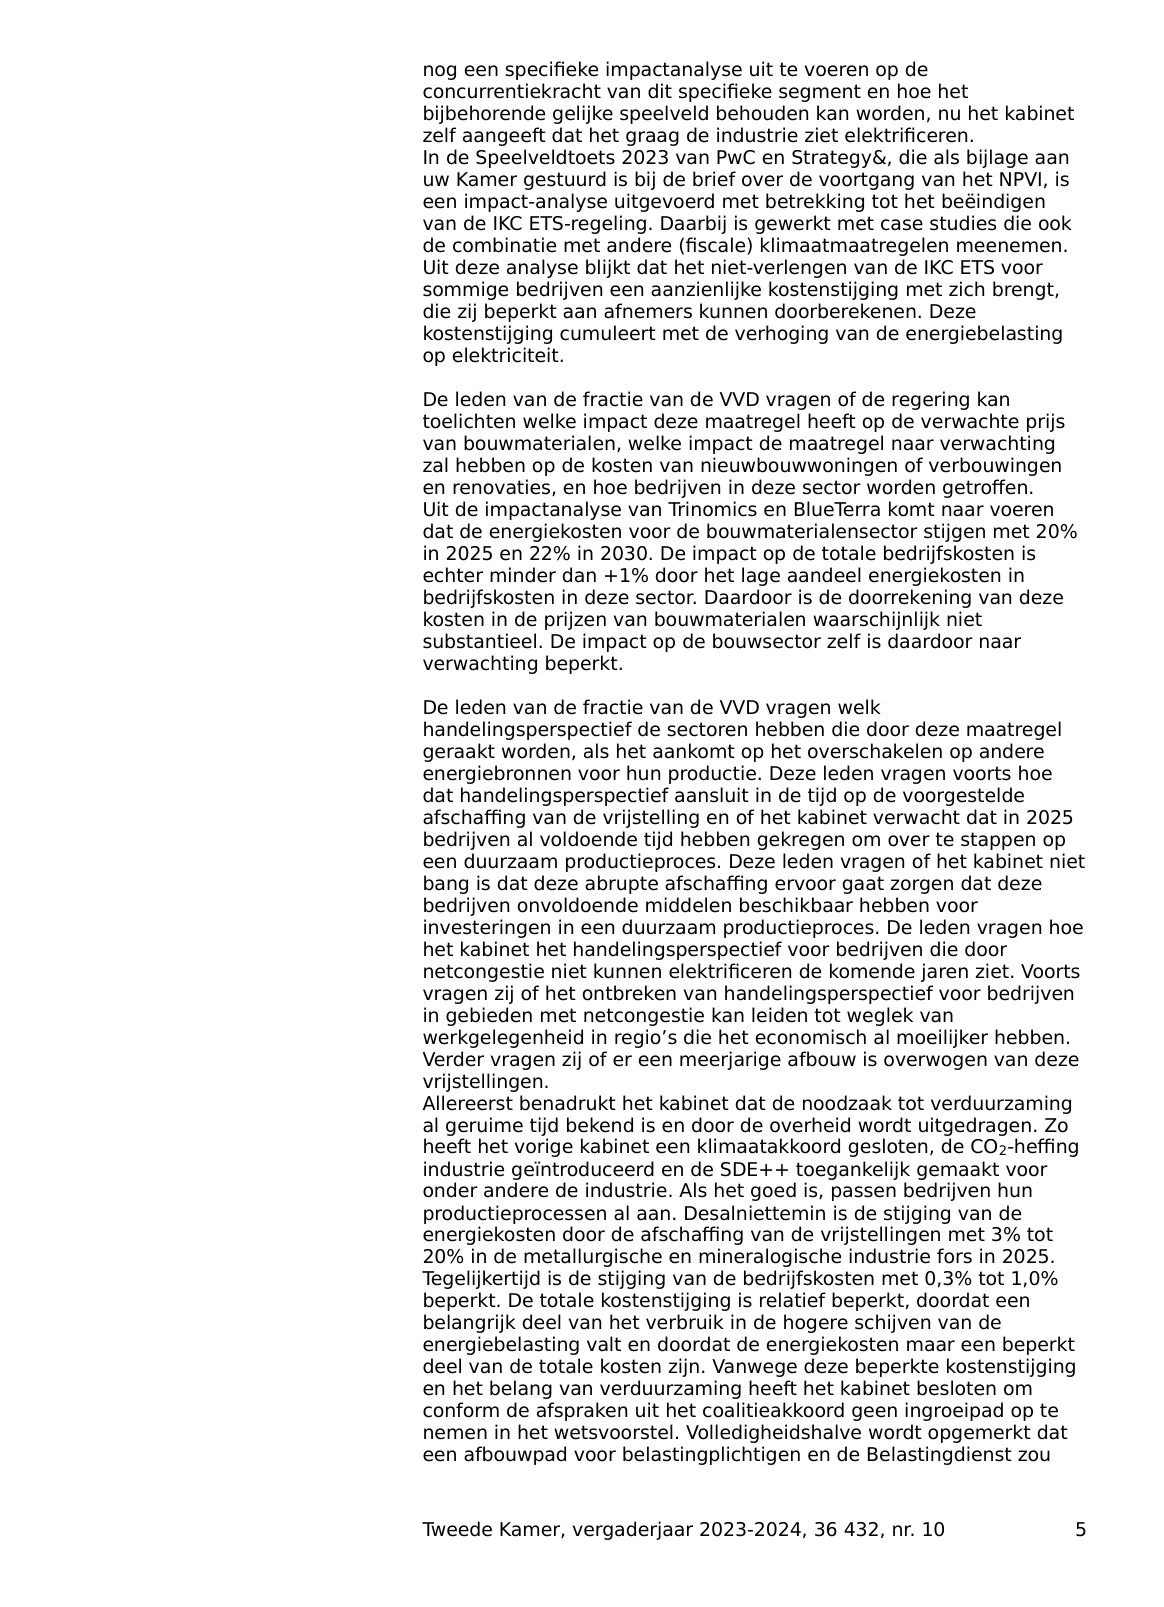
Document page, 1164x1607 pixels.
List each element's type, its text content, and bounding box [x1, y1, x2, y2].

text Uit de impactanalyse van Trinomics en BlueTerra komt naar voeren dat de energiekosten voor de bouwmaterialensector stijgen met 20% in 2025 en 22% in 2030. De impact op de totale bedrijfskosten is echter minder dan +1% door het lage aandeel energiekosten in bedrijfskosten in deze sector. Daardoor is de doorrekening van deze kosten in de prijzen van bouwmaterialen waarschijnlijk niet substantieel. De impact op de bouwsector zelf is daardoor naar verwachting beperkt. [422, 499, 1087, 675]
text De leden van de fractie van de VVD vragen of de regering kan toelichten welke impact deze maatregel heeft op de verwachte prijs van bouwmaterialen, welke impact de maatregel naar verwachting zal hebben op de kosten van nieuwbouwwoningen of verbouwingen en renovaties, en hoe bedrijven in deze sector worden getroffen. [422, 389, 1087, 499]
text nog een specifieke impactanalyse uit te voeren op de concurrentiekracht van dit specifieke segment en hoe het bijbehorende gelijke speelveld behouden kan worden, nu het kabinet zelf aangeeft dat het graag de industrie ziet elektrificeren. [422, 59, 1087, 147]
text De leden van de fractie van de VVD vragen welk handelingsperspectief de sectoren hebben die door deze maatregel geraakt worden, als het aankomt op het overschakelen op andere energiebronnen voor hun productie. Deze leden vragen voorts hoe dat handelingsperspectief aansluit in de tijd op de voorgestelde afschaffing van de vrijstelling en of het kabinet verwacht dat in 2025 bedrijven al voldoende tijd hebben gekregen om over te stappen op een duurzaam productieproces. Deze leden vragen of het kabinet niet bang is dat deze abrupte afschaffing ervoor gaat zorgen dat deze bedrijven onvoldoende middelen beschikbaar hebben voor investeringen in een duurzaam productieproces. De leden vragen hoe het kabinet het handelingsperspectief voor bedrijven die door netcongestie niet kunnen elektrificeren de komende jaren ziet. Voorts vragen zij of het ontbreken van handelingsperspectief voor bedrijven in gebieden met netcongestie kan leiden tot weglek van werkgelegenheid in regio’s die het economisch al moeilijker hebben. Verder vragen zij of er een meerjarige afbouw is overwogen van deze vrijstellingen. [422, 697, 1087, 1092]
text In de Speelveldtoets 2023 van PwC en Strategy&, die als bijlage aan uw Kamer gestuurd is bij de brief over de voortgang van het NPVI, is een impact-analyse uitgevoerd met betrekking tot het beëindigen van de IKC ETS-regeling. Daarbij is gewerkt met case studies die ook de combinatie met andere (fiscale) klimaatmaatregelen meenemen. Uit deze analyse blijkt dat het niet-verlengen van de IKC ETS voor sommige bedrijven een aanzienlijke kostenstijging met zich brengt, die zij beperkt aan afnemers kunnen doorberekenen. Deze kostenstijging cumuleert met de verhoging van de energiebelasting op elektriciteit. [422, 147, 1087, 367]
text Allereerst benadrukt het kabinet dat de noodzaak tot verduurzaming al geruime tijd bekend is en door de overheid wordt uitgedragen. Zo heeft het vorige kabinet een klimaatakkoord gesloten, de CO2-heffing industrie geïntroduceerd en de SDE++ toegankelijk gemaakt voor onder andere de industrie. Als het goed is, passen bedrijven hun productieprocessen al aan. Desalniettemin is de stijging van de energiekosten door de afschaffing van de vrijstellingen met 3% tot 20% in de metallurgische en mineralogische industrie fors in 2025. Tegelijkertijd is de stijging van de bedrijfskosten met 0,3% tot 1,0% beperkt. De totale kostenstijging is relatief beperkt, doordat een belangrijk deel van het verbruik in de hogere schijven van de energiebelasting valt en doordat de energiekosten maar een beperkt deel van de totale kosten zijn. Vanwege deze beperkte kostenstijging en het belang van verduurzaming heeft het kabinet besloten om conform de afspraken uit het coalitieakkoord geen ingroeipad op te nemen in het wetsvoorstel. Volledigheidshalve wordt opgemerkt dat een afbouwpad voor belastingplichtigen en de Belastingdienst zou [422, 1092, 1087, 1466]
